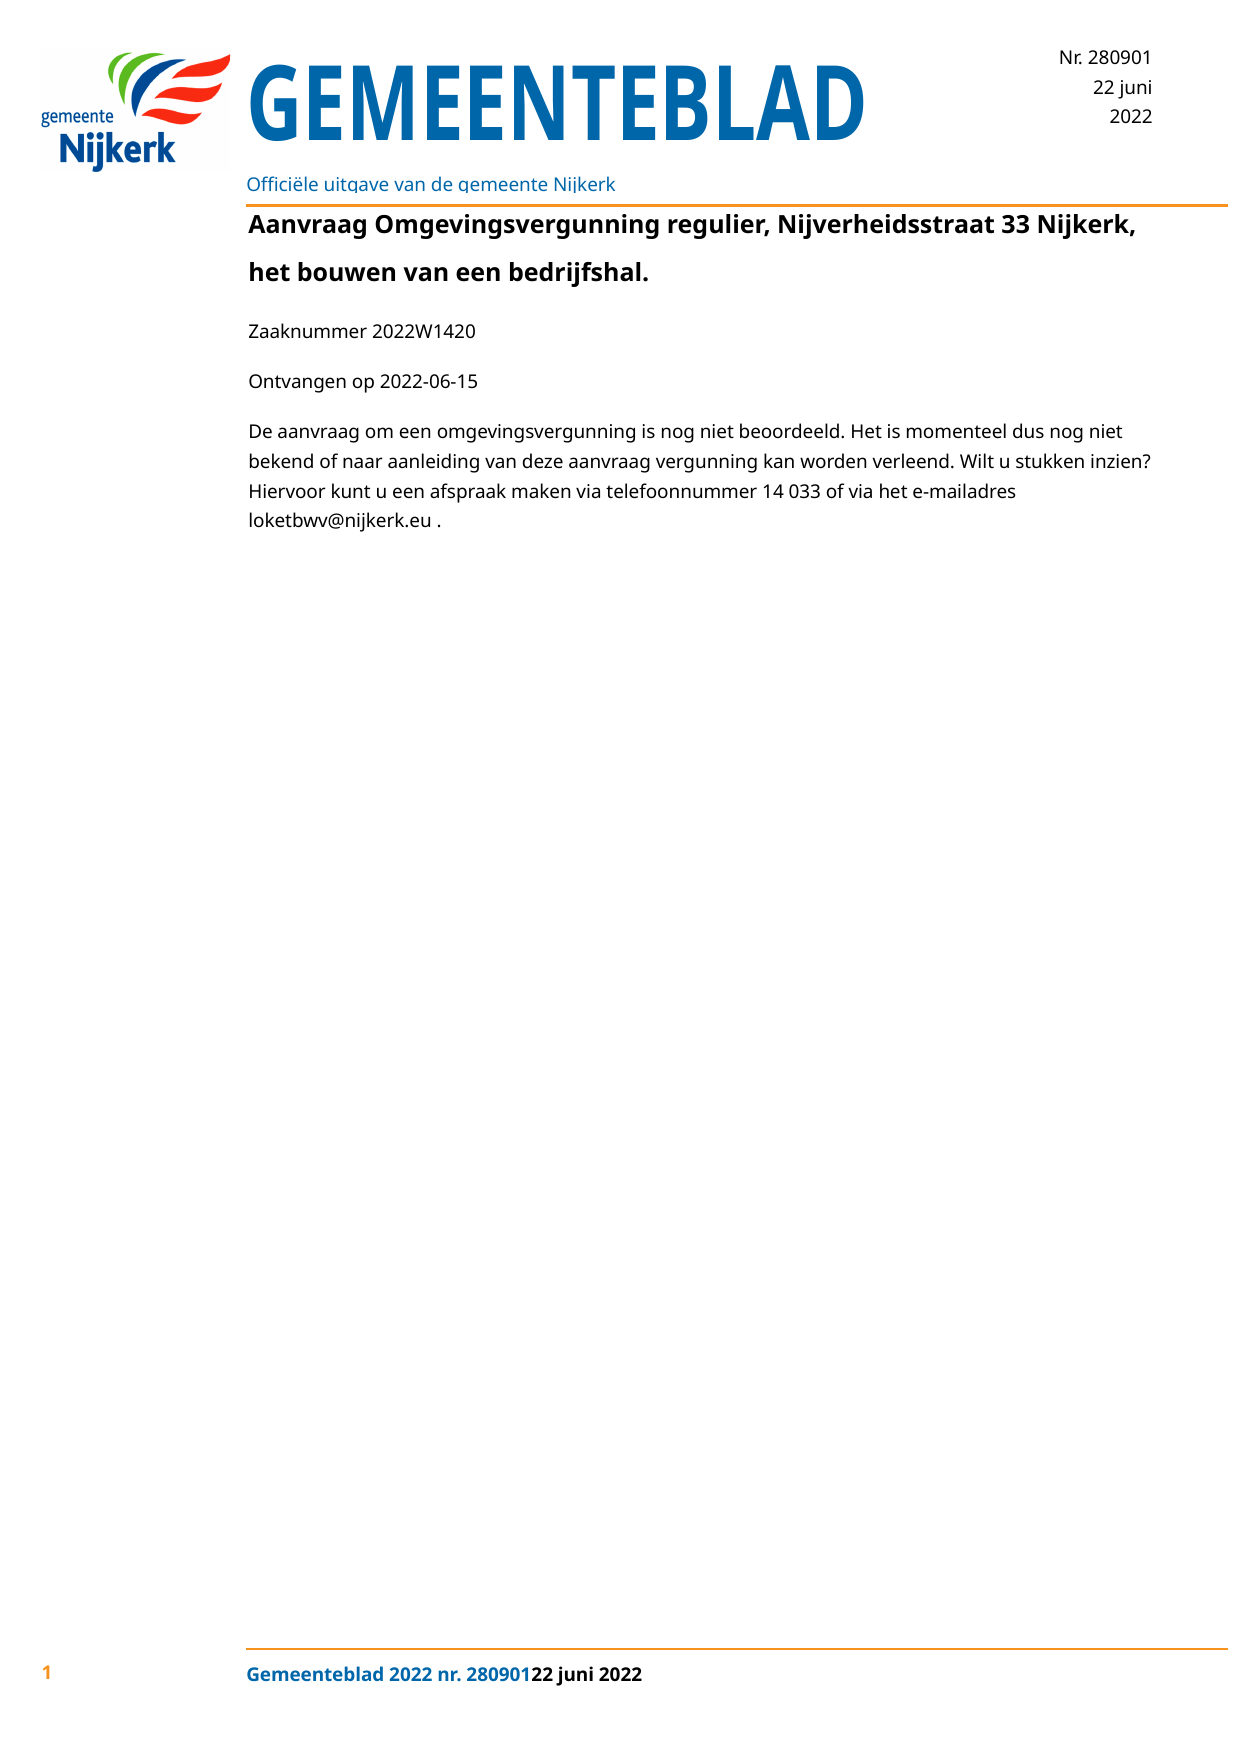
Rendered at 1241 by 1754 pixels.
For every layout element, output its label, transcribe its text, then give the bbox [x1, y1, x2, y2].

text Ontvangen op 2022-06-15 [248, 368, 1152, 394]
text Aanvraag Omgevingsvergunning regulier, Nijverheidsstraat 33 Nijkerk, het bouwen van een bedrijfshal. [248, 207, 1152, 288]
text Zaaknummer 2022W1420 [248, 318, 1152, 344]
picture [41, 47, 231, 172]
text De aanvraag om een omgevingsvergunning is nog niet beoordeeld. Het is momenteel dus nog niet bekend of naar aanleiding van deze aanvraag vergunning kan worden verleend. Wilt u stukken inzien? Hiervoor kunt u een afspraak maken via telefoonnummer 14 033 of via het e-mailadres loketbwv@nijkerk.eu . [248, 419, 1152, 533]
